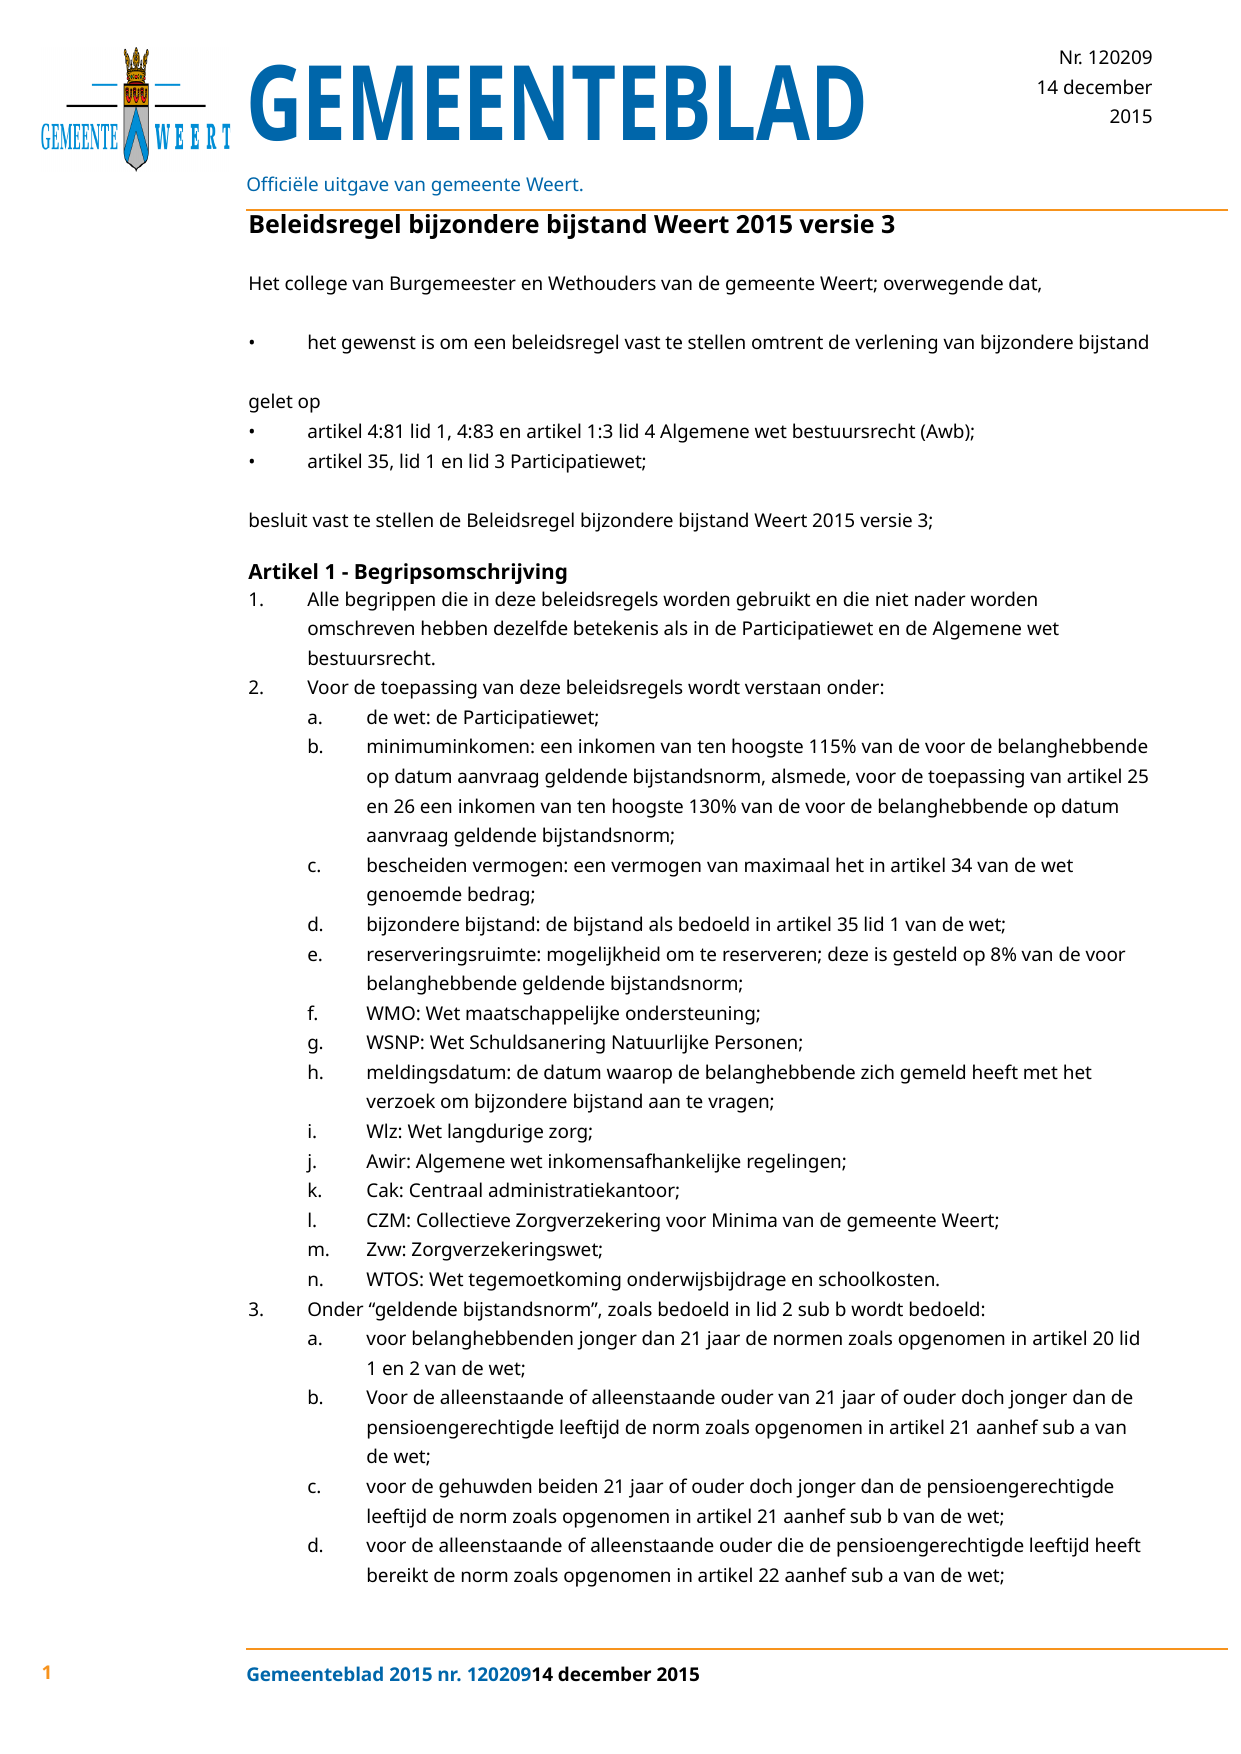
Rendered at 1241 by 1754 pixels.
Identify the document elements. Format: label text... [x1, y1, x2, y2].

list bijzondere bijstand: de bijstand als bedoeld in artikel 35 lid 1 van de wet; [307, 911, 1152, 937]
list WSNP: Wet Schuldsanering Natuurlijke Personen; [307, 1029, 1152, 1055]
list Voor de alleenstaande of alleenstaande ouder van 21 jaar of ouder doch jonger dan de pensioengerechtigde leeftijd de norm zoals opgenomen in artikel 21 aanhef sub a van de wet; [307, 1384, 1152, 1469]
text besluit vast te stellen de Beleidsregel bijzondere bijstand Weert 2015 versie 3; [248, 507, 1152, 533]
list Awir: Algemene wet inkomensafhankelijke regelingen; [307, 1148, 1152, 1174]
picture [41, 47, 231, 172]
list artikel 4:81 lid 1, 4:83 en artikel 1:3 lid 4 Algemene wet bestuursrecht (Awb); [248, 418, 1152, 444]
list WTOS: Wet tegemoetkoming onderwijsbijdrage en schoolkosten. [307, 1266, 1152, 1292]
text Beleidsregel bijzondere bijstand Weert 2015 versie 3 [248, 211, 1152, 241]
list Voor de toepassing van deze beleidsregels wordt verstaan onder: [248, 674, 1152, 700]
list voor belanghebbenden jonger dan 21 jaar de normen zoals opgenomen in artikel 20 lid 1 en 2 van de wet; [307, 1325, 1152, 1381]
text Het college van Burgemeester en Wethouders van de gemeente Weert; overwegende dat, [248, 270, 1152, 296]
list WMO: Wet maatschappelijke ondersteuning; [307, 1000, 1152, 1026]
list artikel 35, lid 1 en lid 3 Participatiewet; [248, 448, 1152, 473]
list Alle begrippen die in deze beleidsregels worden gebruikt en die niet nader worden omschreven hebben dezelfde betekenis als in de Participatiewet en de Algemene wet bestuursrecht. [248, 586, 1152, 671]
list Cak: Centraal administratiekantoor; [307, 1177, 1152, 1203]
list voor de alleenstaande of alleenstaande ouder die de pensioengerechtigde leeftijd heeft bereikt de norm zoals opgenomen in artikel 22 aanhef sub a van de wet; [307, 1532, 1152, 1588]
text gelet op [248, 389, 1152, 414]
list bescheiden vermogen: een vermogen van maximaal het in artikel 34 van de wet genoemde bedrag; [307, 852, 1152, 907]
text Artikel 1 - Begripsomschrijving [248, 557, 1152, 586]
list het gewenst is om een beleidsregel vast te stellen omtrent de verlening van bijzondere bijstand [248, 329, 1152, 355]
list Wlz: Wet langdurige zorg; [307, 1118, 1152, 1144]
list reserveringsruimte: mogelijkheid om te reserveren; deze is gesteld op 8% van de voor belanghebbende geldende bijstandsnorm; [307, 941, 1152, 996]
list CZM: Collectieve Zorgverzekering voor Minima van de gemeente Weert; [307, 1207, 1152, 1233]
list meldingsdatum: de datum waarop de belanghebbende zich gemeld heeft met het verzoek om bijzondere bijstand aan te vragen; [307, 1059, 1152, 1114]
list voor de gehuwden beiden 21 jaar of ouder doch jonger dan de pensioengerechtigde leeftijd de norm zoals opgenomen in artikel 21 aanhef sub b van de wet; [307, 1473, 1152, 1529]
list Onder “geldende bijstandsnorm”, zoals bedoeld in lid 2 sub b wordt bedoeld: [248, 1296, 1152, 1322]
list minimuminkomen: een inkomen van ten hoogste 115% van de voor de belanghebbende op datum aanvraag geldende bijstandsnorm, alsmede, voor de toepassing van artikel 25 en 26 een inkomen van ten hoogste 130% van de voor de belanghebbende op datum aanvraag geldende bijstandsnorm; [307, 734, 1152, 848]
list Zvw: Zorgverzekeringswet; [307, 1237, 1152, 1262]
list de wet: de Participatiewet; [307, 704, 1152, 730]
